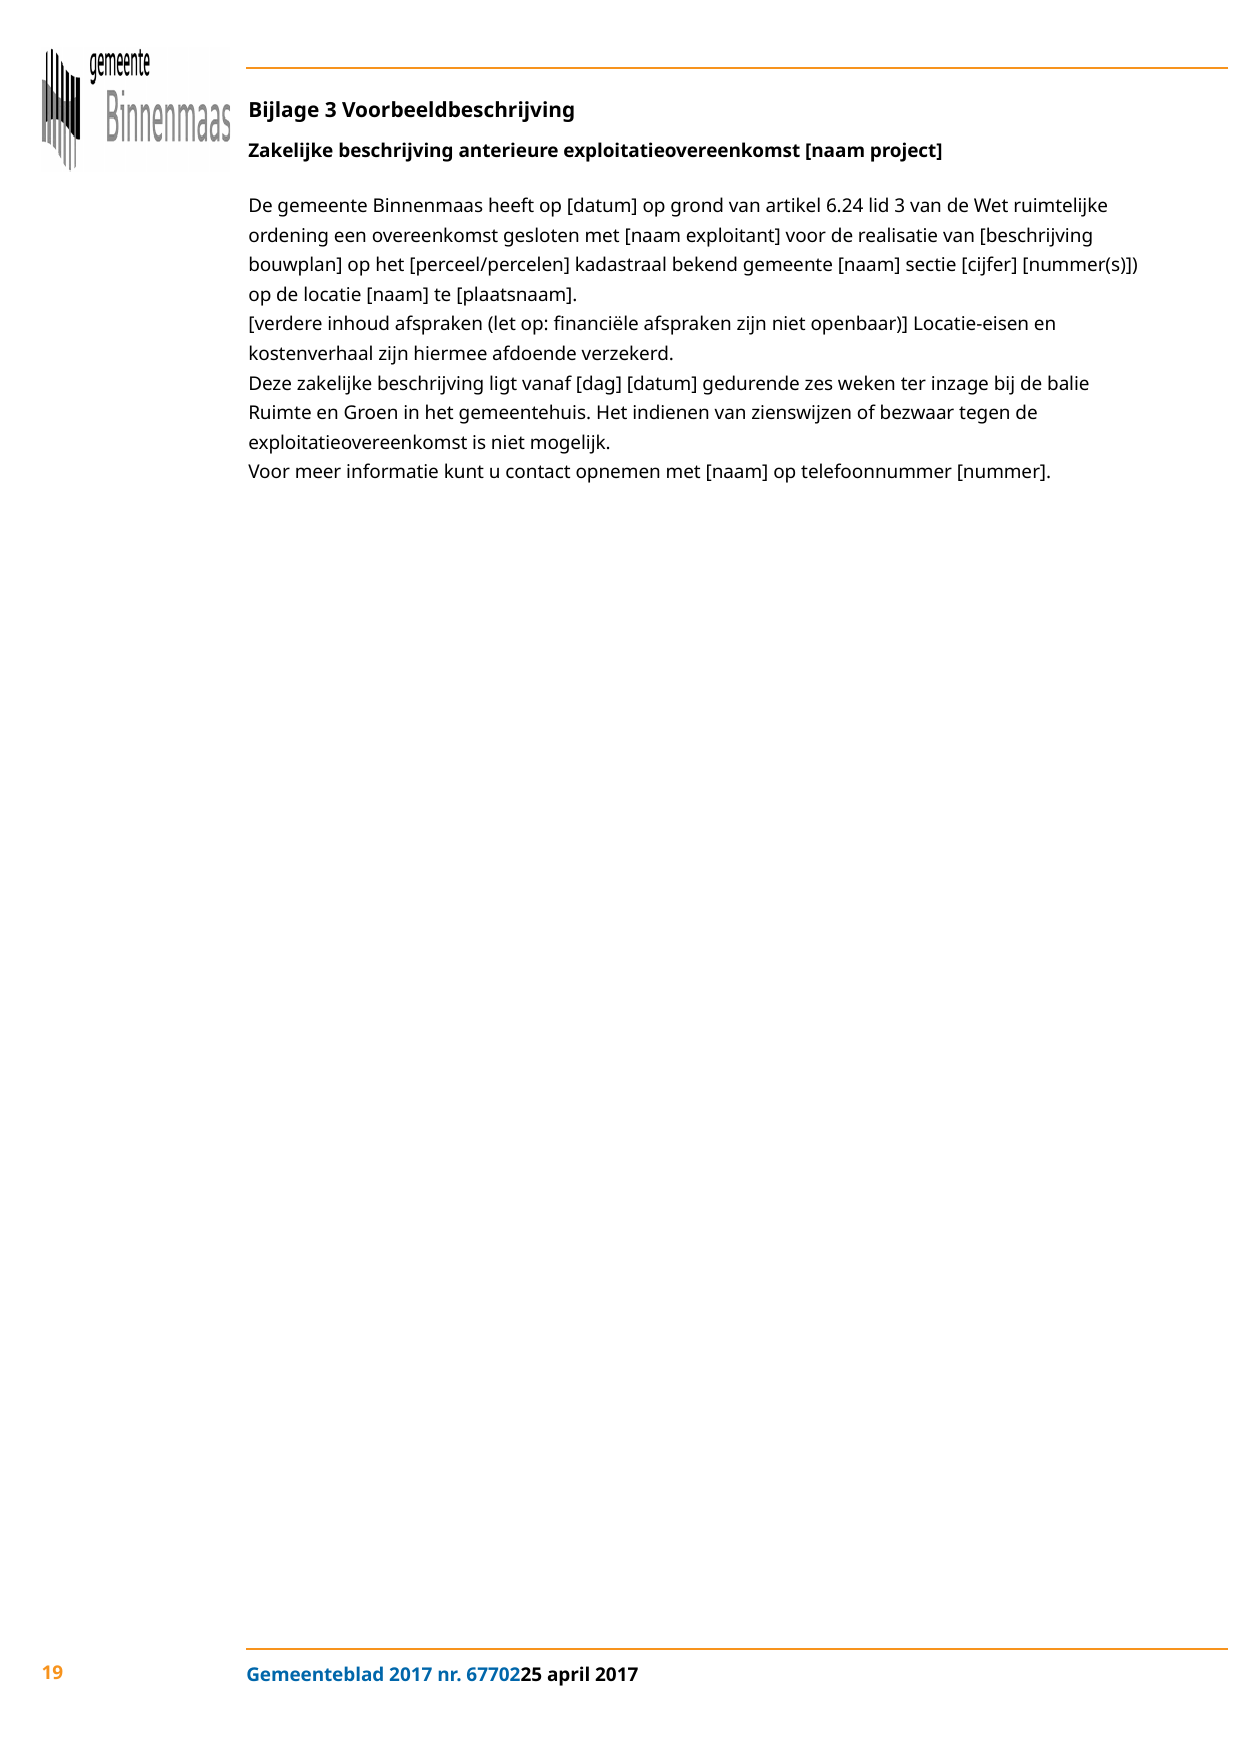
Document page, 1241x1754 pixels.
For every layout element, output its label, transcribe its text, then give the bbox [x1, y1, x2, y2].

text Bijlage 3 Voorbeeldbeschrijving [248, 95, 1152, 123]
text Zakelijke beschrijving anterieure exploitatieovereenkomst [naam project] [248, 137, 1152, 163]
text De gemeente Binnenmaas heeft op [datum] op grond van artikel 6.24 lid 3 van de Wet ruimtelijke ordening een overeenkomst gesloten met [naam exploitant] voor de realisatie van [beschrijving bouwplan] op het [perceel/percelen] kadastraal bekend gemeente [naam] sectie [cijfer] [nummer(s)]) op de locatie [naam] te [plaatsnaam]. [248, 192, 1152, 307]
text Deze zakelijke beschrijving ligt vanaf [dag] [datum] gedurende zes weken ter inzage bij de balie Ruimte en Groen in het gemeentehuis. Het indienen van zienswijzen of bezwaar tegen de exploitatieovereenkomst is niet mogelijk. [248, 370, 1152, 454]
text Voor meer informatie kunt u contact opnemen met [naam] op telefoonnummer [nummer]. [248, 458, 1152, 484]
text [verdere inhoud afspraken (let op: financiële afspraken zijn niet openbaar)] Locatie-eisen en kostenverhaal zijn hiermee afdoende verzekerd. [248, 311, 1152, 366]
picture [41, 47, 231, 172]
